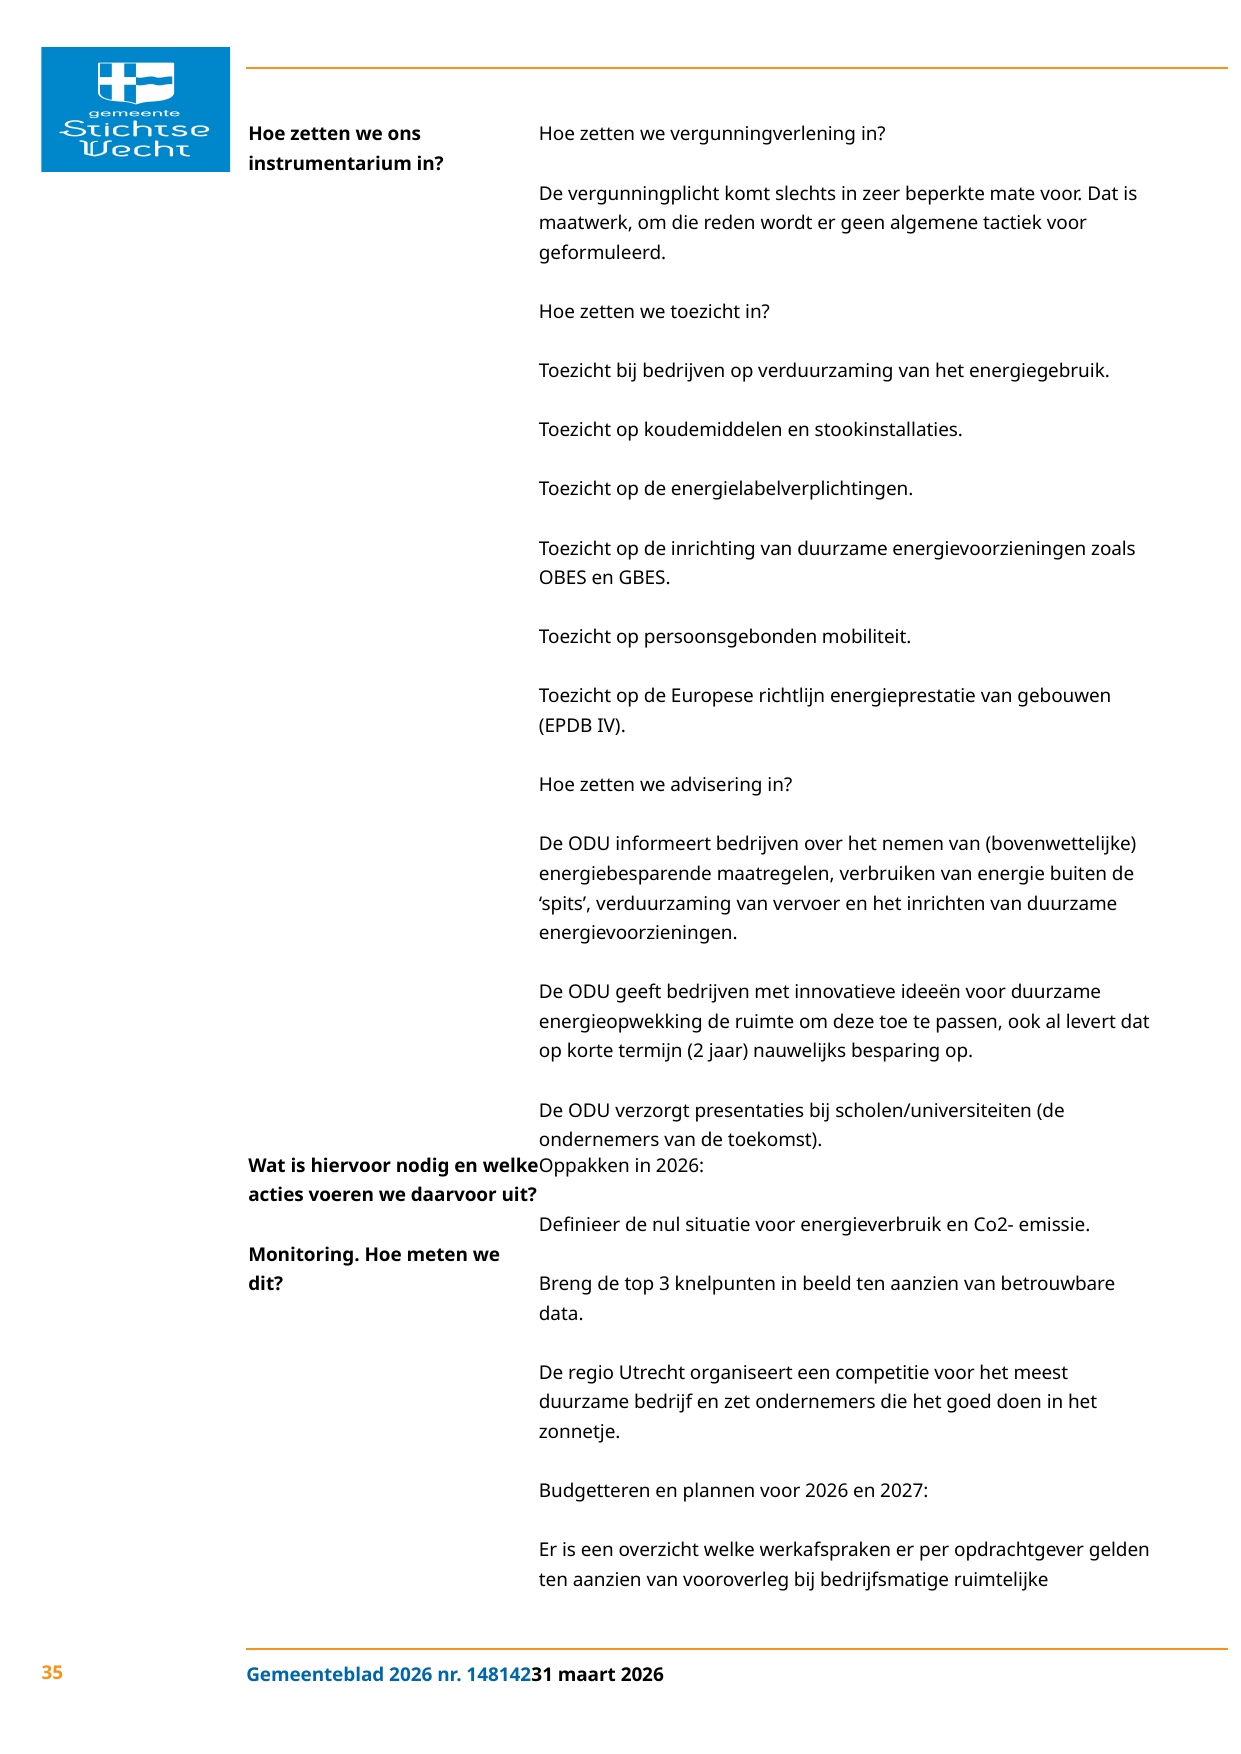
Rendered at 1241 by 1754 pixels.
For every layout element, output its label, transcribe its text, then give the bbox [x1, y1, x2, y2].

table_cell Hoe zetten we vergunningverlening in? De vergunningplicht komt slechts in zeer beperkte mate voor. Dat is maatwerk, om die reden wordt er geen algemene tactiek voor geformuleerd. Hoe zetten we toezicht in? Toezicht bij bedrijven op verduurzaming van het energiegebruik. Toezicht op koudemiddelen en stookinstallaties. Toezicht op de energielabelverplichtingen. Toezicht op de inrichting van duurzame energievoorzieningen zoals OBES en GBES. Toezicht op persoonsgebonden mobiliteit. Toezicht op de Europese richtlijn energieprestatie van gebouwen (EPDB IV). Hoe zetten we advisering in? De ODU informeert bedrijven over het nemen van (bovenwettelijke) energiebesparende maatregelen, verbruiken van energie buiten de ‘spits’, verduurzaming van vervoer en het inrichten van duurzame energievoorzieningen. De ODU geeft bedrijven met innovatieve ideeën voor duurzame energieopwekking de ruimte om deze toe te passen, ook al levert dat op korte termijn (2 jaar) nauwelijks besparing op. De ODU verzorgt presentaties bij scholen/universiteiten (de ondernemers van de toekomst). [539, 121, 1152, 1152]
table_cell Hoe zetten we ons instrumentarium in? [248, 121, 539, 1152]
table_header [248, 95, 539, 121]
table_header [539, 95, 1152, 121]
picture [137, 63, 174, 103]
table_cell Oppakken in 2026: Definieer de nul situatie voor energieverbruik en Co2- emissie. Breng de top 3 knelpunten in beeld ten aanzien van betrouwbare data. De regio Utrecht organiseert een competitie voor het meest duurzame bedrijf en zet ondernemers die het goed doen in het zonnetje. Budgetteren en plannen voor 2026 en 2027: Er is een overzicht welke werkafspraken er per opdrachtgever gelden ten aanzien van vooroverleg bij bedrijfsmatige ruimtelijke [539, 1152, 1152, 1592]
table_cell Wat is hiervoor nodig en welke acties voeren we daarvoor uit? Monitoring. Hoe meten we dit? [248, 1152, 539, 1592]
picture [99, 63, 135, 101]
